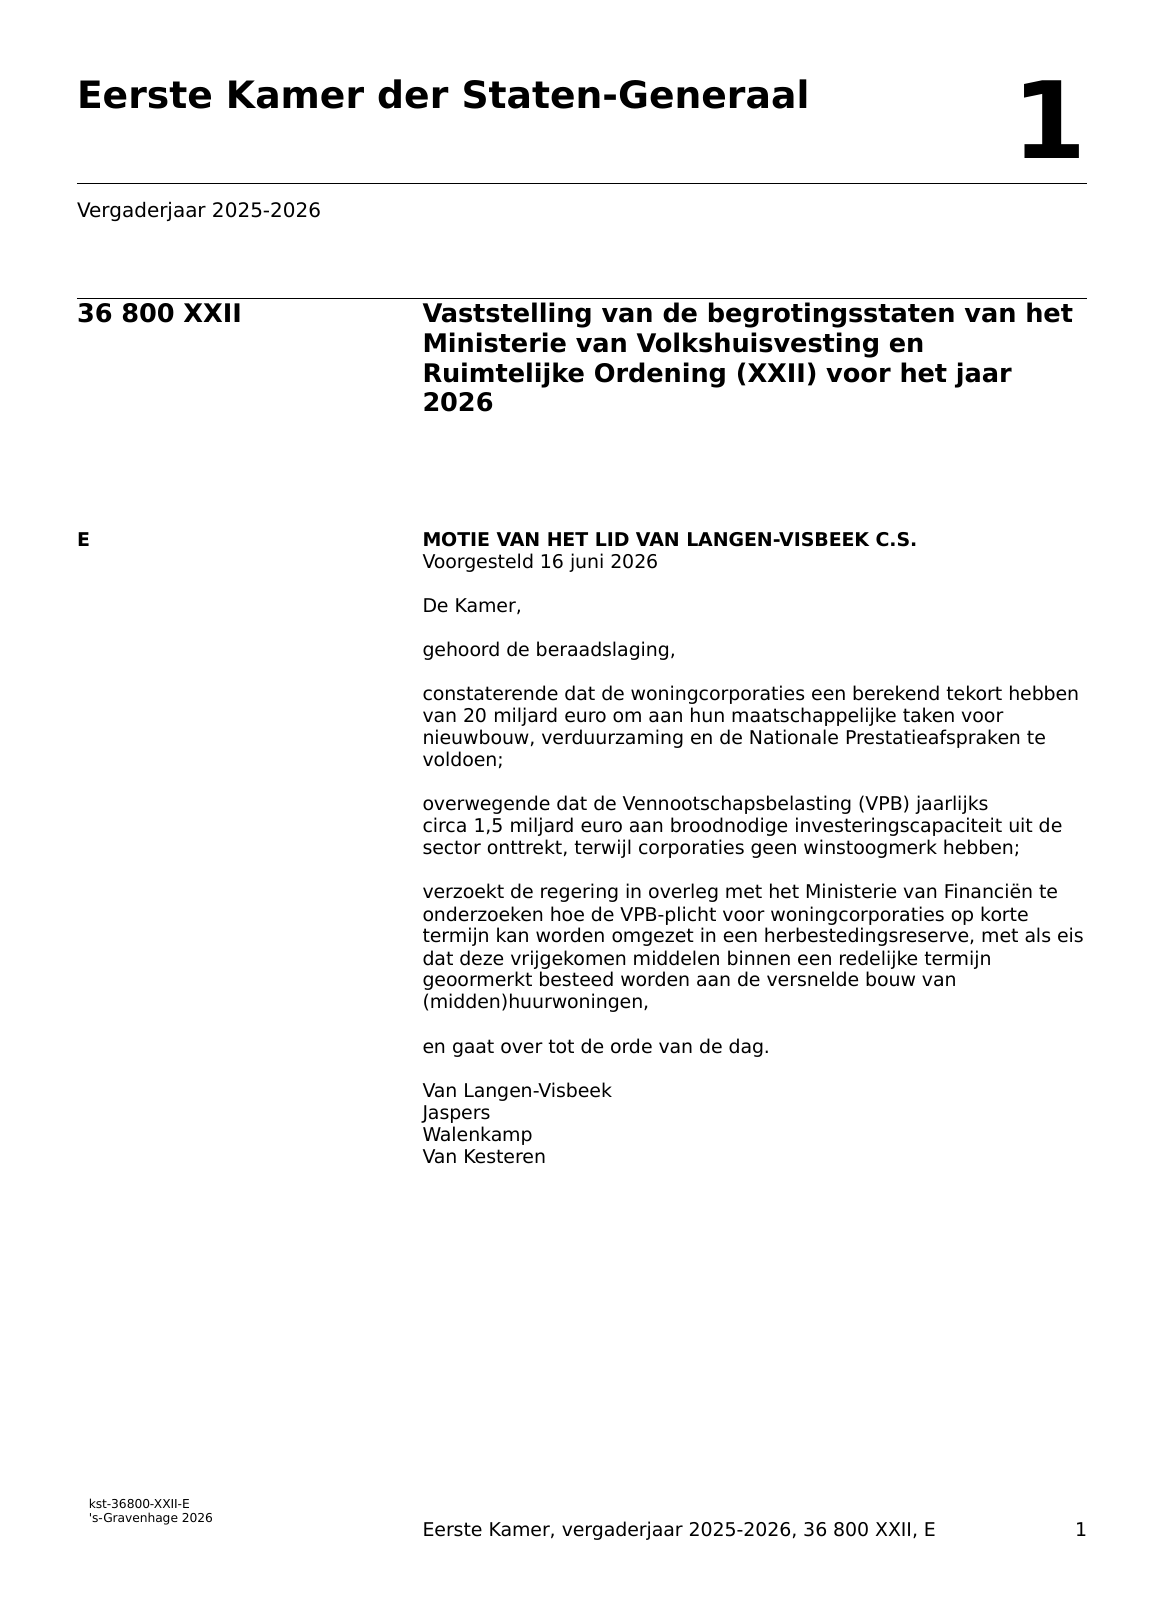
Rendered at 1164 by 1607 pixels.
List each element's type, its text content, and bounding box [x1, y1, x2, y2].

text overwegende dat de Vennootschapsbelasting (VPB) jaarlijks circa 1,5 miljard euro aan broodnodige investeringscapaciteit uit de sector onttrekt, terwijl corporaties geen winstoogmerk hebben; [422, 793, 1087, 859]
text gehoord de beraadslaging, [422, 639, 1087, 661]
text Walenkamp [422, 1124, 1087, 1146]
table_header 1 [886, 59, 1087, 183]
text Van Kesteren [422, 1146, 1087, 1168]
subtitle 36 800 XXII Vaststelling van de begrotingsstaten van het Ministerie van Volkshuisvesting en Ruimtelijke Ordening (XXII) voor het jaar 2026 [77, 299, 1087, 418]
text verzoekt de regering in overleg met het Ministerie van Financiën te onderzoeken hoe de VPB-plicht voor woningcorporaties op korte termijn kan worden omgezet in een herbestedingsreserve, met als eis dat deze vrijgekomen middelen binnen een redelijke termijn geoormerkt besteed worden aan de versnelde bouw van (midden)huurwoningen, [422, 881, 1087, 1013]
text Jaspers [422, 1102, 1087, 1124]
text Van Langen-Visbeek [422, 1080, 1087, 1102]
text en gaat over tot de orde van de dag. [422, 1036, 1087, 1057]
text 's-Gravenhage 2026 [88, 1511, 323, 1525]
text constaterende dat de woningcorporaties een berekend tekort hebben van 20 miljard euro om aan hun maatschappelijke taken voor nieuwbouw, verduurzaming en de Nationale Prestatieafspraken te voldoen; [422, 683, 1087, 771]
text De Kamer, [422, 595, 1087, 617]
text kst-36800-XXII-E [88, 1497, 323, 1511]
table_header Eerste Kamer der Staten-Generaal [77, 59, 886, 183]
subtitle E MOTIE VAN HET LID VAN LANGEN-VISBEEK C.S. [77, 529, 1087, 551]
table_cell Vergaderjaar 2025-2026 [77, 184, 1087, 298]
text Voorgesteld 16 juni 2026 [422, 551, 1087, 573]
